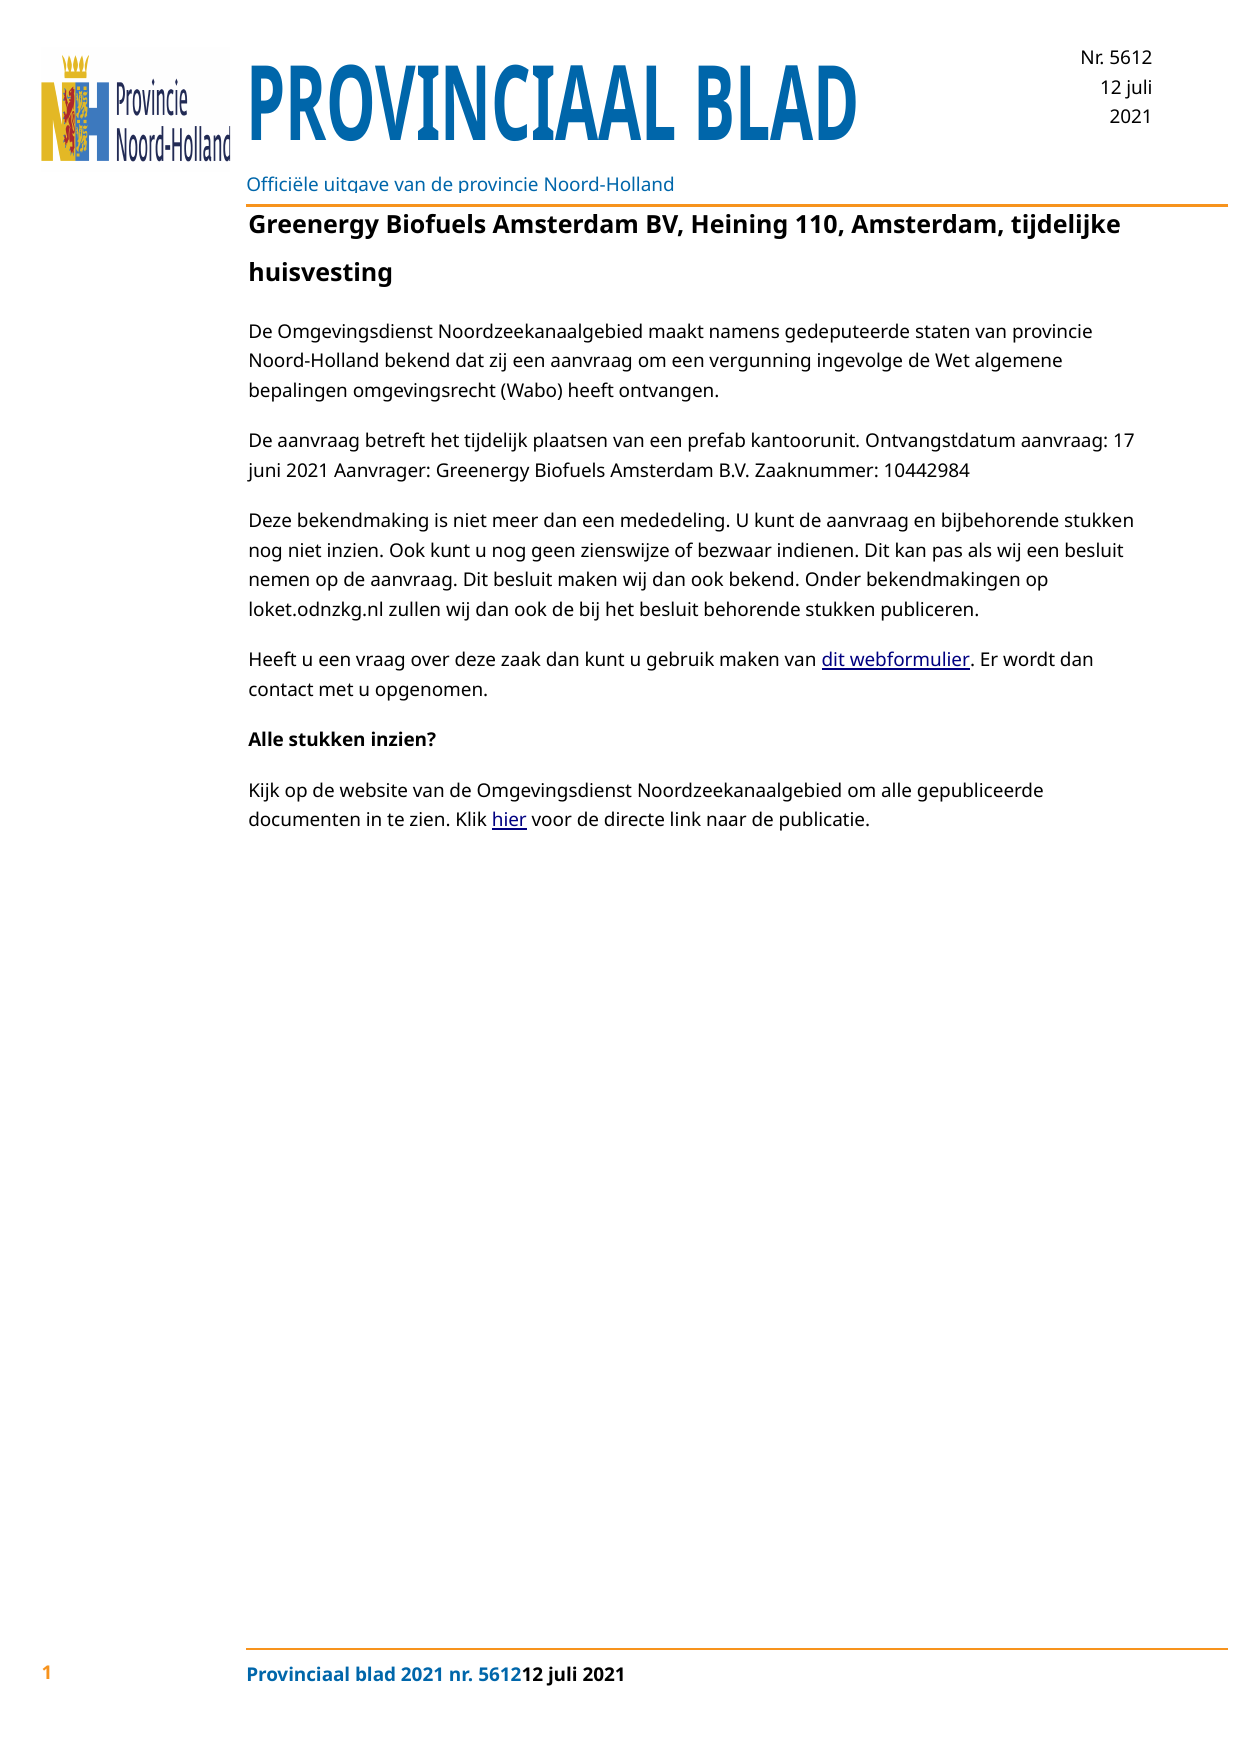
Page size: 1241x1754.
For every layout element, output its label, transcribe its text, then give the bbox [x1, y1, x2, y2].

text De aanvraag betreft het tijdelijk plaatsen van een prefab kantoorunit. Ontvangstdatum aanvraag: 17 juni 2021 Aanvrager: Greenergy Biofuels Amsterdam B.V. Zaaknummer: 10442984 [248, 427, 1152, 483]
text De Omgevingsdienst Noordzeekanaalgebied maakt namens gedeputeerde staten van provincie Noord-Holland bekend dat zij een aanvraag om een vergunning ingevolge de Wet algemene bepalingen omgevingsrecht (Wabo) heeft ontvangen. [248, 318, 1152, 403]
picture [41, 47, 231, 172]
text Alle stukken inzien? [248, 727, 1152, 752]
text Deze bekendmaking is niet meer dan een mededeling. U kunt de aanvraag en bijbehorende stukken nog niet inzien. Ook kunt u nog geen zienswijze of bezwaar indienen. Dit kan pas als wij een besluit nemen op de aanvraag. Dit besluit maken wij dan ook bekend. Onder bekendmakingen op loket.odnzkg.nl zullen wij dan ook de bij het besluit behorende stukken publiceren. [248, 507, 1152, 622]
text Kijk op de website van de Omgevingsdienst Noordzeekanaalgebied om alle gepubliceerde documenten in te zien. Klik hier voor de directe link naar de publicatie. [248, 777, 1152, 832]
text Heeft u een vraag over deze zaak dan kunt u gebruik maken van dit webformulier. Er wordt dan contact met u opgenomen. [248, 647, 1152, 702]
text Greenergy Biofuels Amsterdam BV, Heining 110, Amsterdam, tijdelijke huisvesting [248, 207, 1152, 288]
